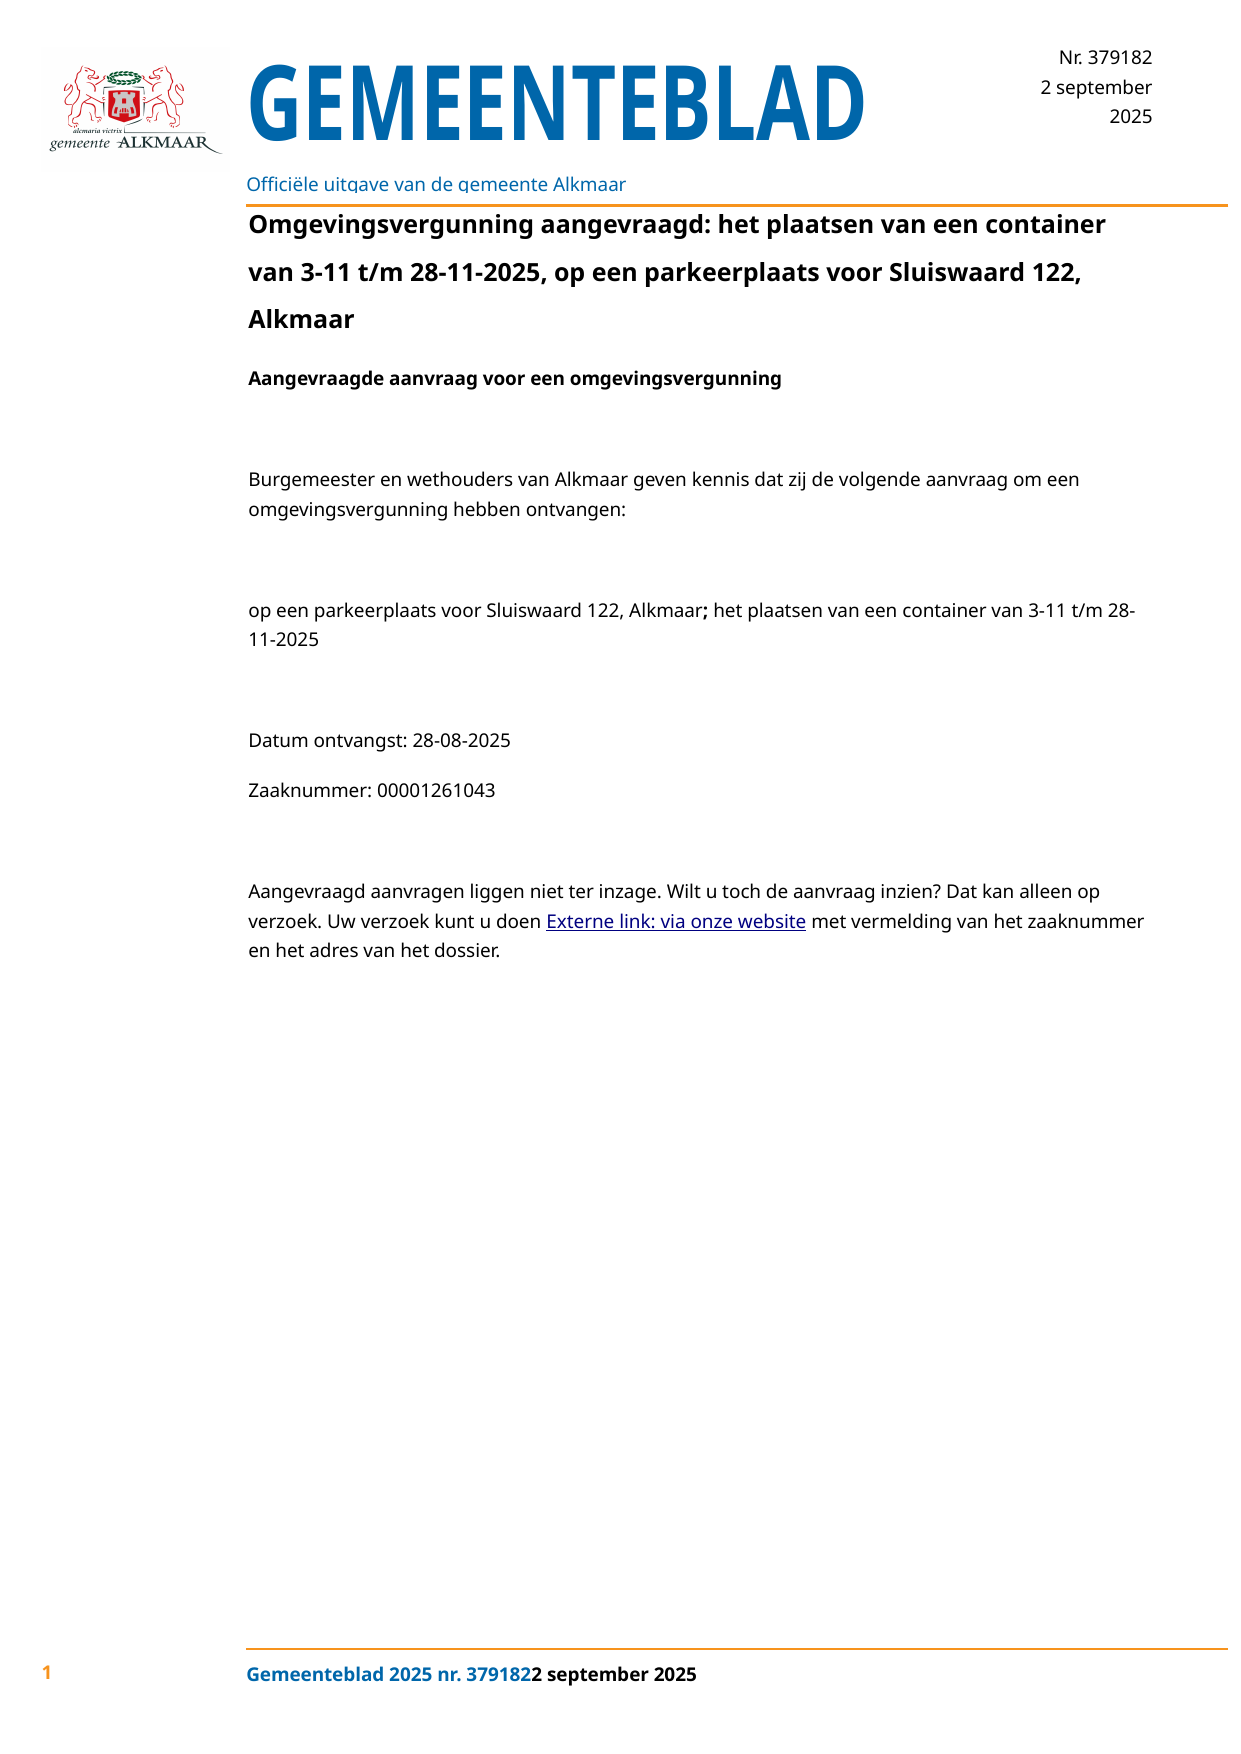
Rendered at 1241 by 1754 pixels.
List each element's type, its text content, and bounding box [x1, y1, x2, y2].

text Aangevraagde aanvraag voor een omgevingsvergunning [248, 366, 1152, 391]
text Omgevingsvergunning aangevraagd: het plaatsen van een container van 3-11 t/m 28-11-2025, op een parkeerplaats voor Sluiswaard 122, Alkmaar [248, 207, 1152, 336]
text Aangevraagd aanvragen liggen niet ter inzage. Wilt u toch de aanvraag inzien? Dat kan alleen op verzoek. Uw verzoek kunt u doen Externe link: via onze website met vermelding van het zaaknummer en het adres van het dossier. [248, 878, 1152, 963]
text op een parkeerplaats voor Sluiswaard 122, Alkmaar; het plaatsen van een container van 3-11 t/m 28-11-2025 [248, 597, 1152, 652]
picture [41, 47, 231, 172]
text Burgemeester en wethouders van Alkmaar geven kennis dat zij de volgende aanvraag om een omgevingsvergunning hebben ontvangen: [248, 466, 1152, 522]
text Datum ontvangst: 28-08-2025 [248, 727, 1152, 753]
text Zaaknummer: 00001261043 [248, 778, 1152, 803]
